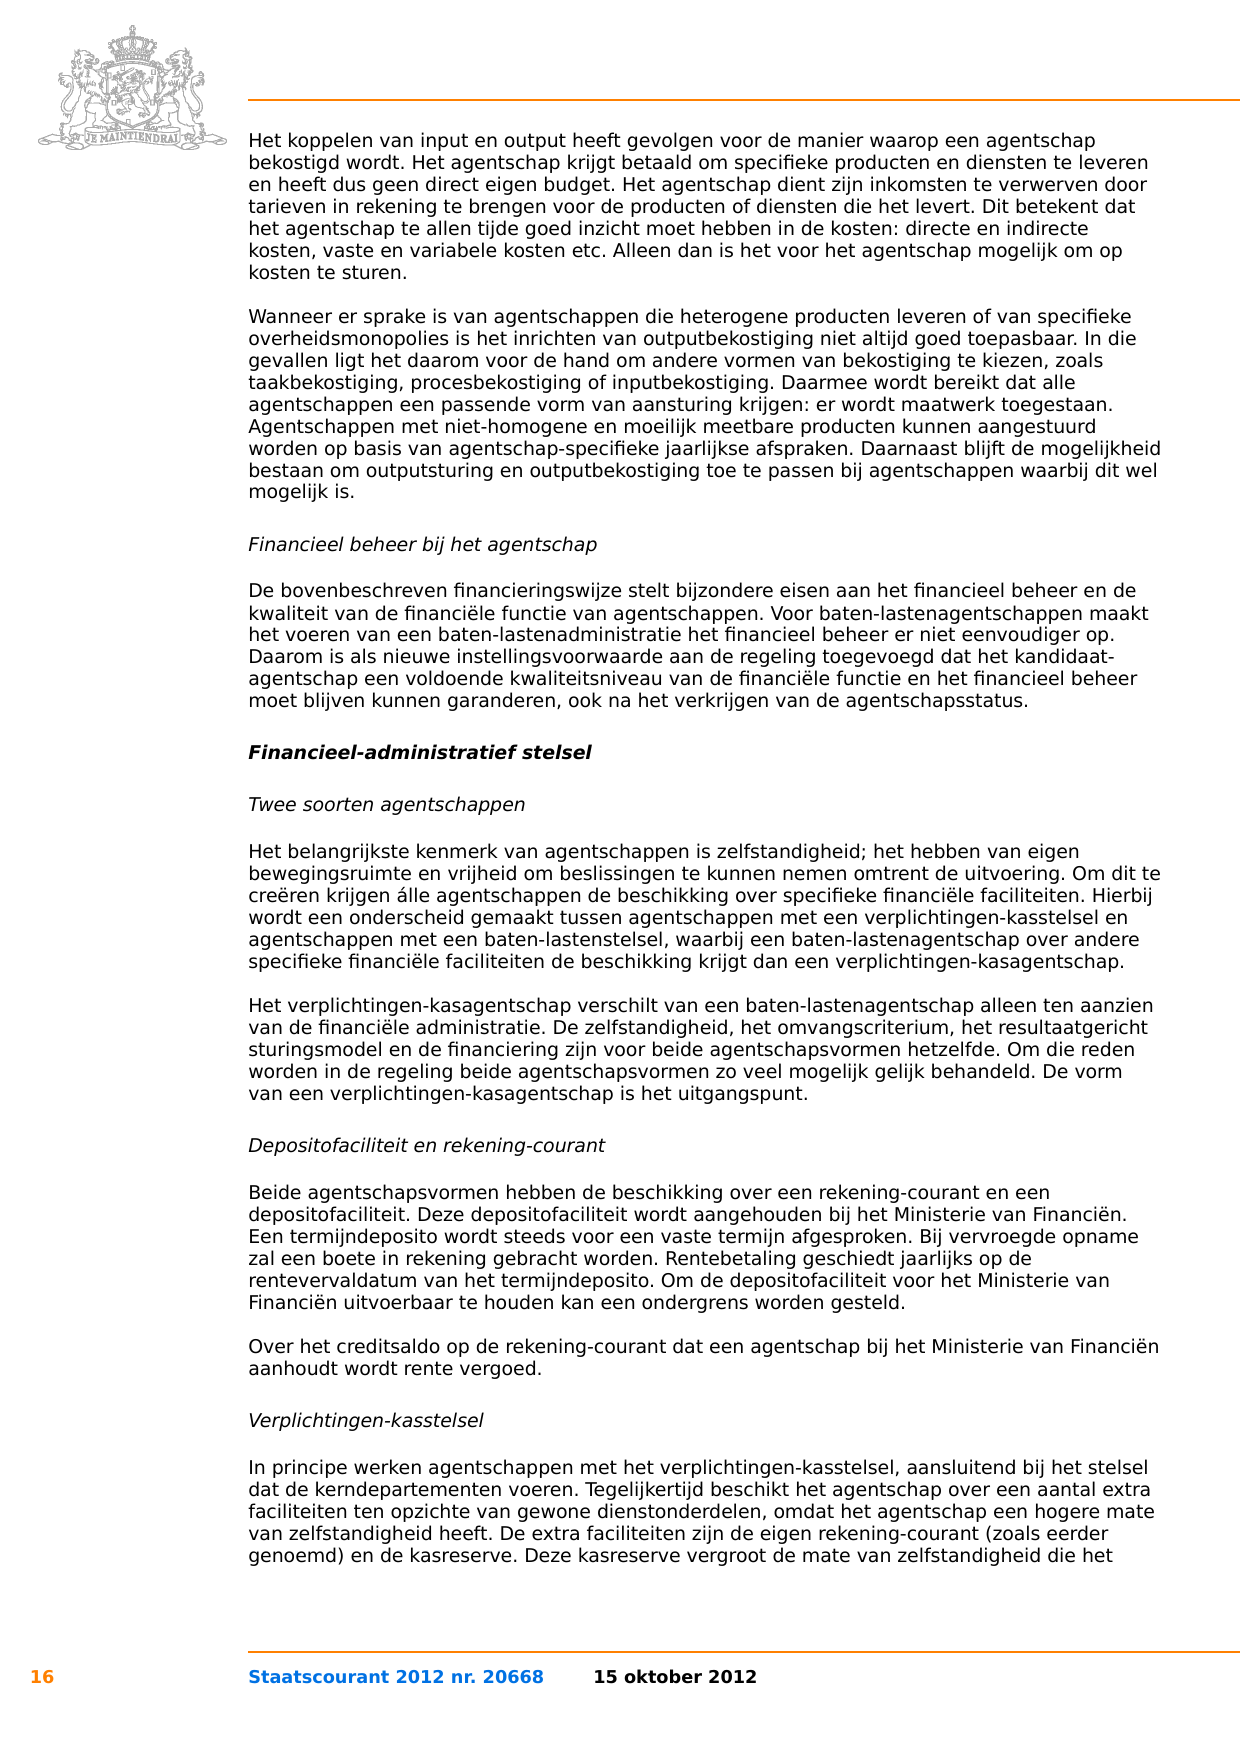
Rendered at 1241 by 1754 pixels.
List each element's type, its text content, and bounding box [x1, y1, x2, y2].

text In principe werken agentschappen met het verplichtingen-kasstelsel, aansluitend bij het stelsel dat de kerndepartementen voeren. Tegelijkertijd beschikt het agentschap over een aantal extra faciliteiten ten opzichte van gewone dienstonderdelen, omdat het agentschap een hogere mate van zelfstandigheid heeft. De extra faciliteiten zijn de eigen rekening-courant (zoals eerder genoemd) en de kasreserve. Deze kasreserve vergroot de mate van zelfstandigheid die het [248, 1457, 1163, 1566]
subtitle Twee soorten agentschappen [248, 794, 1163, 816]
text Beide agentschapsvormen hebben de beschikking over een rekening-courant en een depositofaciliteit. Deze depositofaciliteit wordt aangehouden bij het Ministerie van Financiën. Een termijndeposito wordt steeds voor een vaste termijn afgesproken. Bij vervroegde opname zal een boete in rekening gebracht worden. Rentebetaling geschiedt jaarlijks op de rentevervaldatum van het termijndeposito. Om de depositofaciliteit voor het Ministerie van Financiën uitvoerbaar te houden kan een ondergrens worden gesteld. [248, 1182, 1163, 1314]
text Het verplichtingen-kasagentschap verschilt van een baten-lastenagentschap alleen ten aanzien van de financiële administratie. De zelfstandigheid, het omvangscriterium, het resultaatgericht sturingsmodel en de financiering zijn voor beide agentschapsvormen hetzelfde. Om die reden worden in de regeling beide agentschapsvormen zo veel mogelijk gelijk behandeld. De vorm van een verplichtingen-kasagentschap is het uitgangspunt. [248, 995, 1163, 1105]
text De bovenbeschreven financieringswijze stelt bijzondere eisen aan het financieel beheer en de kwaliteit van de financiële functie van agentschappen. Voor baten-lastenagentschappen maakt het voeren van een baten-lastenadministratie het financieel beheer er niet eenvoudiger op. Daarom is als nieuwe instellingsvoorwaarde aan de regeling toegevoegd dat het kandidaat-agentschap een voldoende kwaliteitsniveau van de financiële functie en het financieel beheer moet blijven kunnen garanderen, ook na het verkrijgen van de agentschapsstatus. [248, 580, 1163, 712]
text Over het creditsaldo op de rekening-courant dat een agentschap bij het Ministerie van Financiën aanhoudt wordt rente vergoed. [248, 1336, 1163, 1379]
text Wanneer er sprake is van agentschappen die heterogene producten leveren of van specifieke overheidsmonopolies is het inrichten van outputbekostiging niet altijd goed toepasbaar. In die gevallen ligt het daarom voor de hand om andere vormen van bekostiging te kiezen, zoals taakbekostiging, procesbekostiging of inputbekostiging. Daarmee wordt bereikt dat alle agentschappen een passende vorm van aansturing krijgen: er wordt maatwerk toegestaan. Agentschappen met niet-homogene en moeilijk meetbare producten kunnen aangestuurd worden op basis van agentschap-specifieke jaarlijkse afspraken. Daarnaast blijft de mogelijkheid bestaan om outputsturing en outputbekostiging toe te passen bij agentschappen waarbij dit wel mogelijk is. [248, 306, 1163, 503]
text Het koppelen van input en output heeft gevolgen voor de manier waarop een agentschap bekostigd wordt. Het agentschap krijgt betaald om specifieke producten en diensten te leveren en heeft dus geen direct eigen budget. Het agentschap dient zijn inkomsten te verwerven door tarieven in rekening te brengen voor de producten of diensten die het levert. Dit betekent dat het agentschap te allen tijde goed inzicht moet hebben in de kosten: directe en indirecte kosten, vaste en variabele kosten etc. Alleen dan is het voor het agentschap mogelijk om op kosten te sturen. [248, 130, 1163, 284]
subtitle Depositofaciliteit en rekening-courant [248, 1135, 1163, 1157]
picture [38, 25, 227, 150]
subtitle Financieel-administratief stelsel [248, 742, 1163, 764]
text Het belangrijkste kenmerk van agentschappen is zelfstandigheid; het hebben van eigen bewegingsruimte en vrijheid om beslissingen te kunnen nemen omtrent de uitvoering. Om dit te creëren krijgen álle agentschappen de beschikking over specifieke financiële faciliteiten. Hierbij wordt een onderscheid gemaakt tussen agentschappen met een verplichtingen-kasstelsel en agentschappen met een baten-lastenstelsel, waarbij een baten-lastenagentschap over andere specifieke financiële faciliteiten de beschikking krijgt dan een verplichtingen-kasagentschap. [248, 841, 1163, 973]
subtitle Financieel beheer bij het agentschap [248, 533, 1163, 555]
subtitle Verplichtingen-kasstelsel [248, 1409, 1163, 1432]
